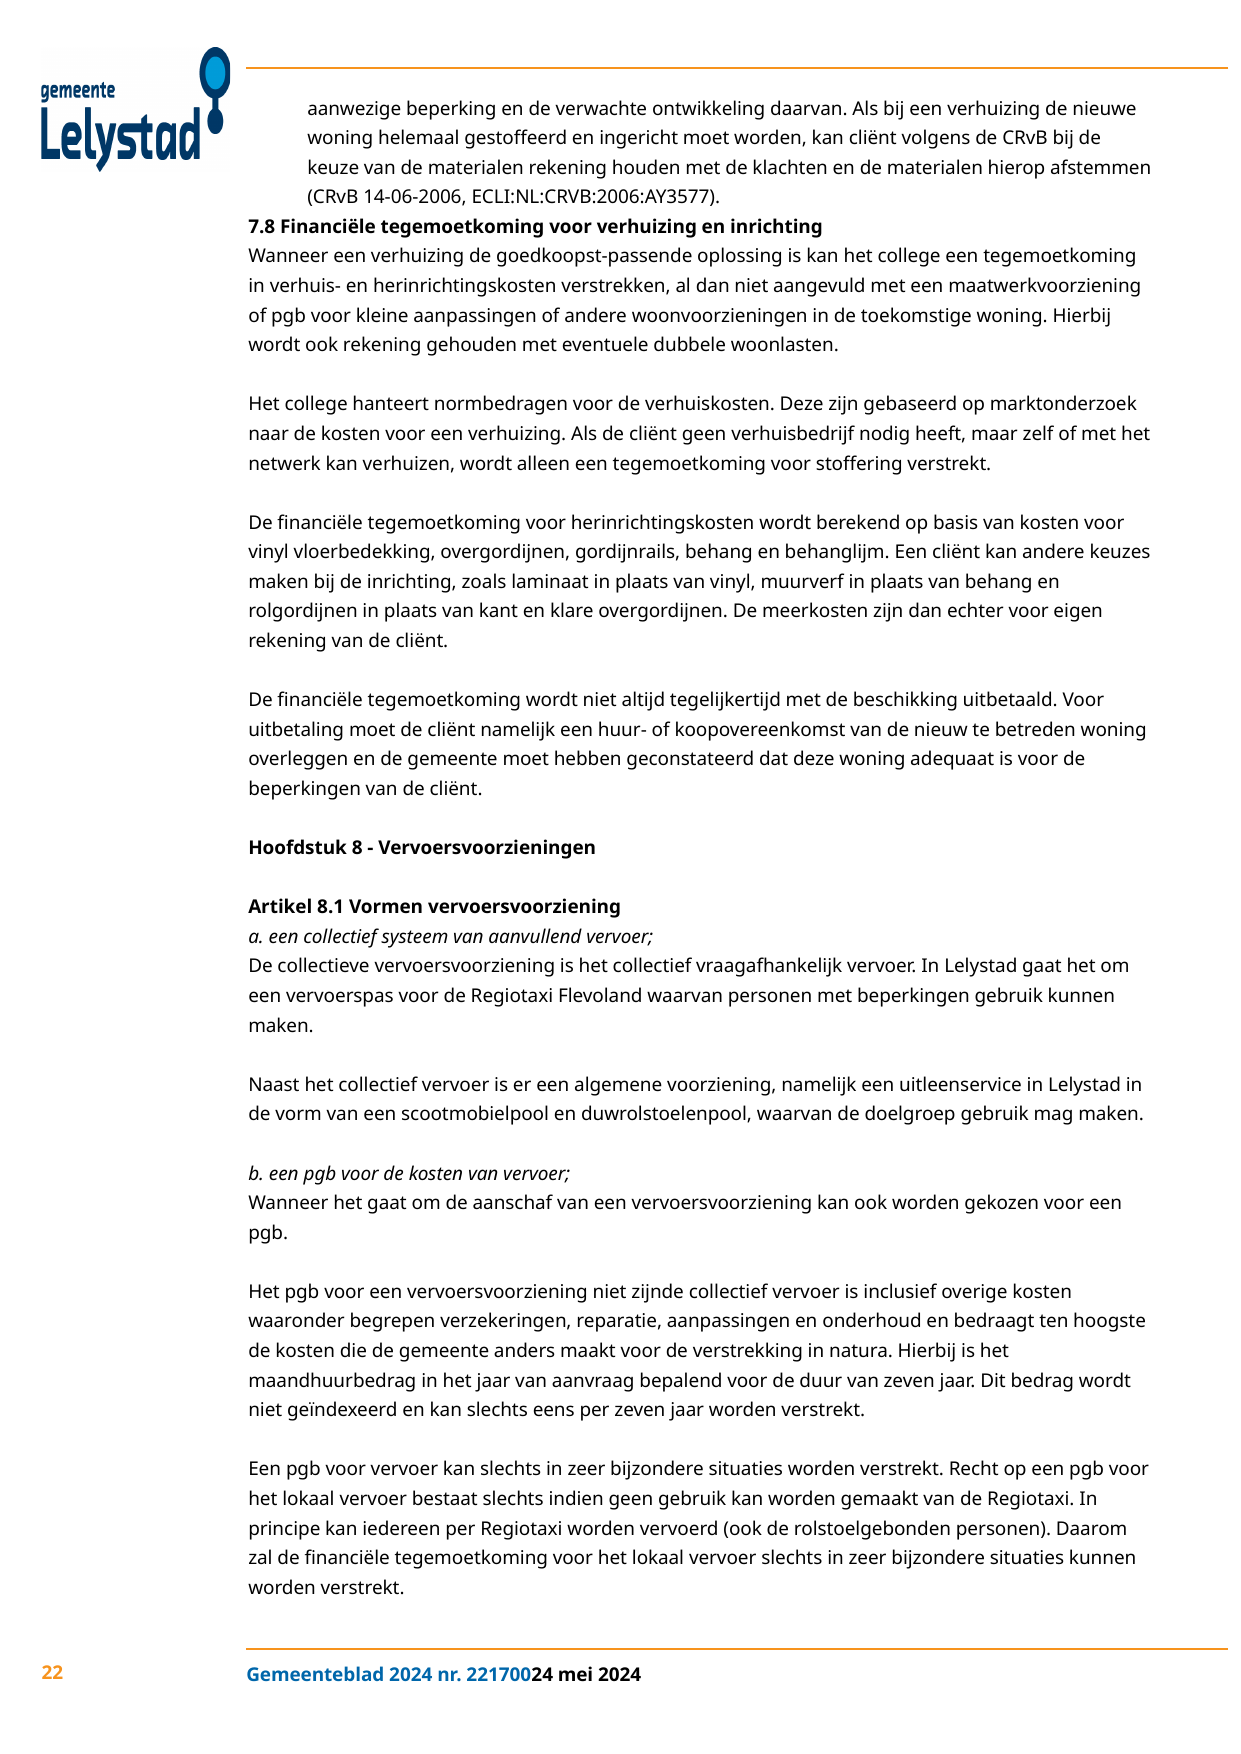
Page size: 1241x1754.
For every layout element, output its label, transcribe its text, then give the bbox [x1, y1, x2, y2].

text Het college hanteert normbedragen voor de verhuiskosten. Deze zijn gebaseerd op marktonderzoek naar de kosten voor een verhuizing. Als de cliënt geen verhuisbedrijf nodig heeft, maar zelf of met het netwerk kan verhuizen, wordt alleen een tegemoetkoming voor stoffering verstrekt. [248, 391, 1152, 476]
text Naast het collectief vervoer is er een algemene voorziening, namelijk een uitleenservice in Lelystad in de vorm van een scootmobielpool en duwrolstoelenpool, waarvan de doelgroep gebruik mag maken. [248, 1071, 1152, 1126]
text Een pgb voor vervoer kan slechts in zeer bijzondere situaties worden verstrekt. Recht op een pgb voor het lokaal vervoer bestaat slechts indien geen gebruik kan worden gemaakt van de Regiotaxi. In principe kan iedereen per Regiotaxi worden vervoerd (ook de rolstoelgebonden personen). Daarom zal de financiële tegemoetkoming voor het lokaal vervoer slechts in zeer bijzondere situaties kunnen worden verstrekt. [248, 1456, 1152, 1600]
picture [41, 47, 231, 172]
text 7.8 Financiële tegemoetkoming voor verhuizing en inrichting [248, 213, 1152, 239]
text Wanneer een verhuizing de goedkoopst-passende oplossing is kan het college een tegemoetkoming in verhuis- en herinrichtingskosten verstrekken, al dan niet aangevuld met een maatwerkvoorziening of pgb voor kleine aanpassingen of andere woonvoorzieningen in de toekomstige woning. Hierbij wordt ook rekening gehouden met eventuele dubbele woonlasten. [248, 243, 1152, 357]
text De financiële tegemoetkoming voor herinrichtingskosten wordt berekend op basis van kosten voor vinyl vloerbedekking, overgordijnen, gordijnrails, behang en behanglijm. Een cliënt kan andere keuzes maken bij de inrichting, zoals laminaat in plaats van vinyl, muurverf in plaats van behang en rolgordijnen in plaats van kant en klare overgordijnen. De meerkosten zijn dan echter voor eigen rekening van de cliënt. [248, 509, 1152, 653]
text De collectieve vervoersvoorziening is het collectief vraagafhankelijk vervoer. In Lelystad gaat het om een vervoerspas voor de Regiotaxi Flevoland waarvan personen met beperkingen gebruik kunnen maken. [248, 953, 1152, 1038]
text Het pgb voor een vervoersvoorziening niet zijnde collectief vervoer is inclusief overige kosten waaronder begrepen verzekeringen, reparatie, aanpassingen en onderhoud en bedraagt ten hoogste de kosten die de gemeente anders maakt voor de verstrekking in natura. Hierbij is het maandhuurbedrag in het jaar van aanvraag bepalend voor de duur van zeven jaar. Dit bedrag wordt niet geïndexeerd en kan slechts eens per zeven jaar worden verstrekt. [248, 1278, 1152, 1422]
text b. een pgb voor de kosten van vervoer; [248, 1160, 1152, 1186]
text a. een collectief systeem van aanvullend vervoer; [248, 923, 1152, 949]
text Wanneer het gaat om de aanschaf van een vervoersvoorziening kan ook worden gekozen voor een pgb. [248, 1189, 1152, 1245]
text Artikel 8.1 Vormen vervoersvoorziening [248, 893, 1152, 919]
list aanwezige beperking en de verwachte ontwikkeling daarvan. Als bij een verhuizing de nieuwe woning helemaal gestoffeerd en ingericht moet worden, kan cliënt volgens de CRvB bij de keuze van de materialen rekening houden met de klachten en de materialen hierop afstemmen (CRvB 14-06-2006, ECLI:NL:CRVB:2006:AY3577). [248, 95, 1152, 209]
text Hoofdstuk 8 - Vervoersvoorzieningen [248, 834, 1152, 860]
text De financiële tegemoetkoming wordt niet altijd tegelijkertijd met de beschikking uitbetaald. Voor uitbetaling moet de cliënt namelijk een huur- of koopovereenkomst van de nieuw te betreden woning overleggen en de gemeente moet hebben geconstateerd dat deze woning adequaat is voor de beperkingen van de cliënt. [248, 686, 1152, 801]
